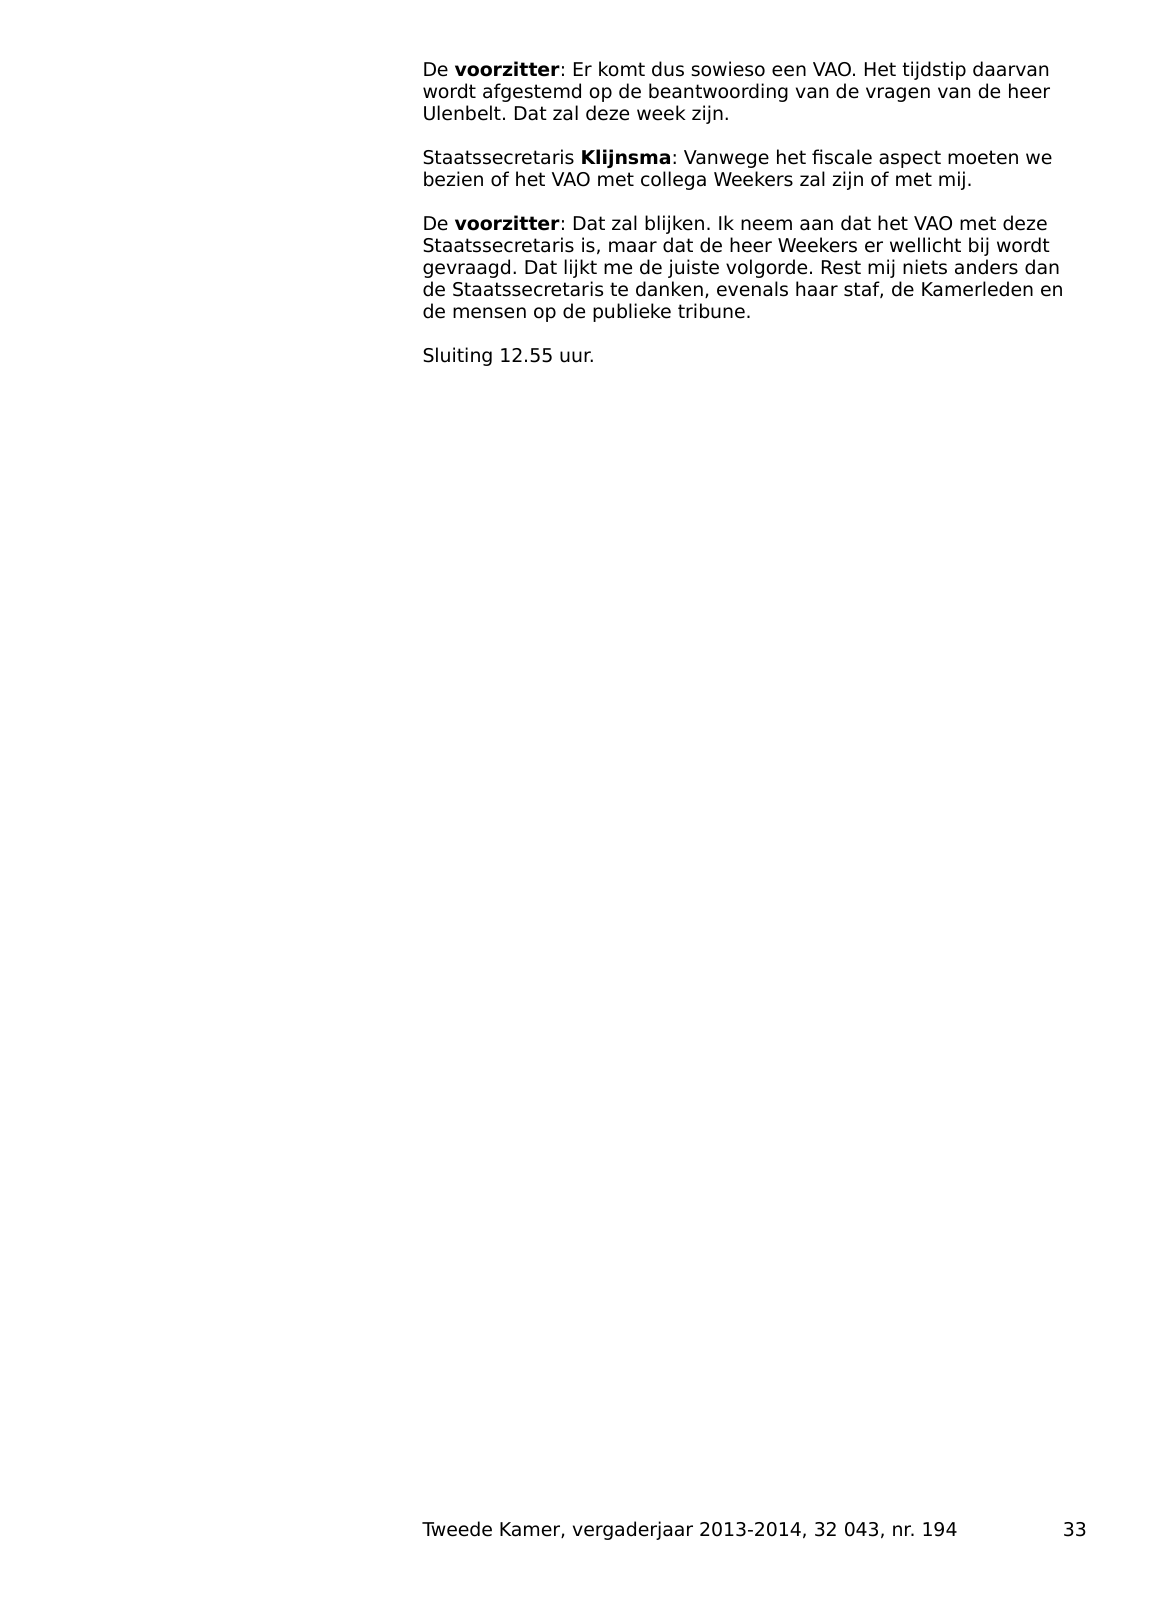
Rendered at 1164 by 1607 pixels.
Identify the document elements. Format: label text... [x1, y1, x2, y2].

text Sluiting 12.55 uur. [422, 345, 1087, 367]
text De voorzitter: Dat zal blijken. Ik neem aan dat het VAO met deze Staatssecretaris is, maar dat de heer Weekers er wellicht bij wordt gevraagd. Dat lijkt me de juiste volgorde. Rest mij niets anders dan de Staatssecretaris te danken, evenals haar staf, de Kamerleden en de mensen op de publieke tribune. [422, 213, 1087, 323]
text De voorzitter: Er komt dus sowieso een VAO. Het tijdstip daarvan wordt afgestemd op de beantwoording van de vragen van de heer Ulenbelt. Dat zal deze week zijn. [422, 59, 1087, 125]
text Staatssecretaris Klijnsma: Vanwege het fiscale aspect moeten we bezien of het VAO met collega Weekers zal zijn of met mij. [422, 147, 1087, 191]
